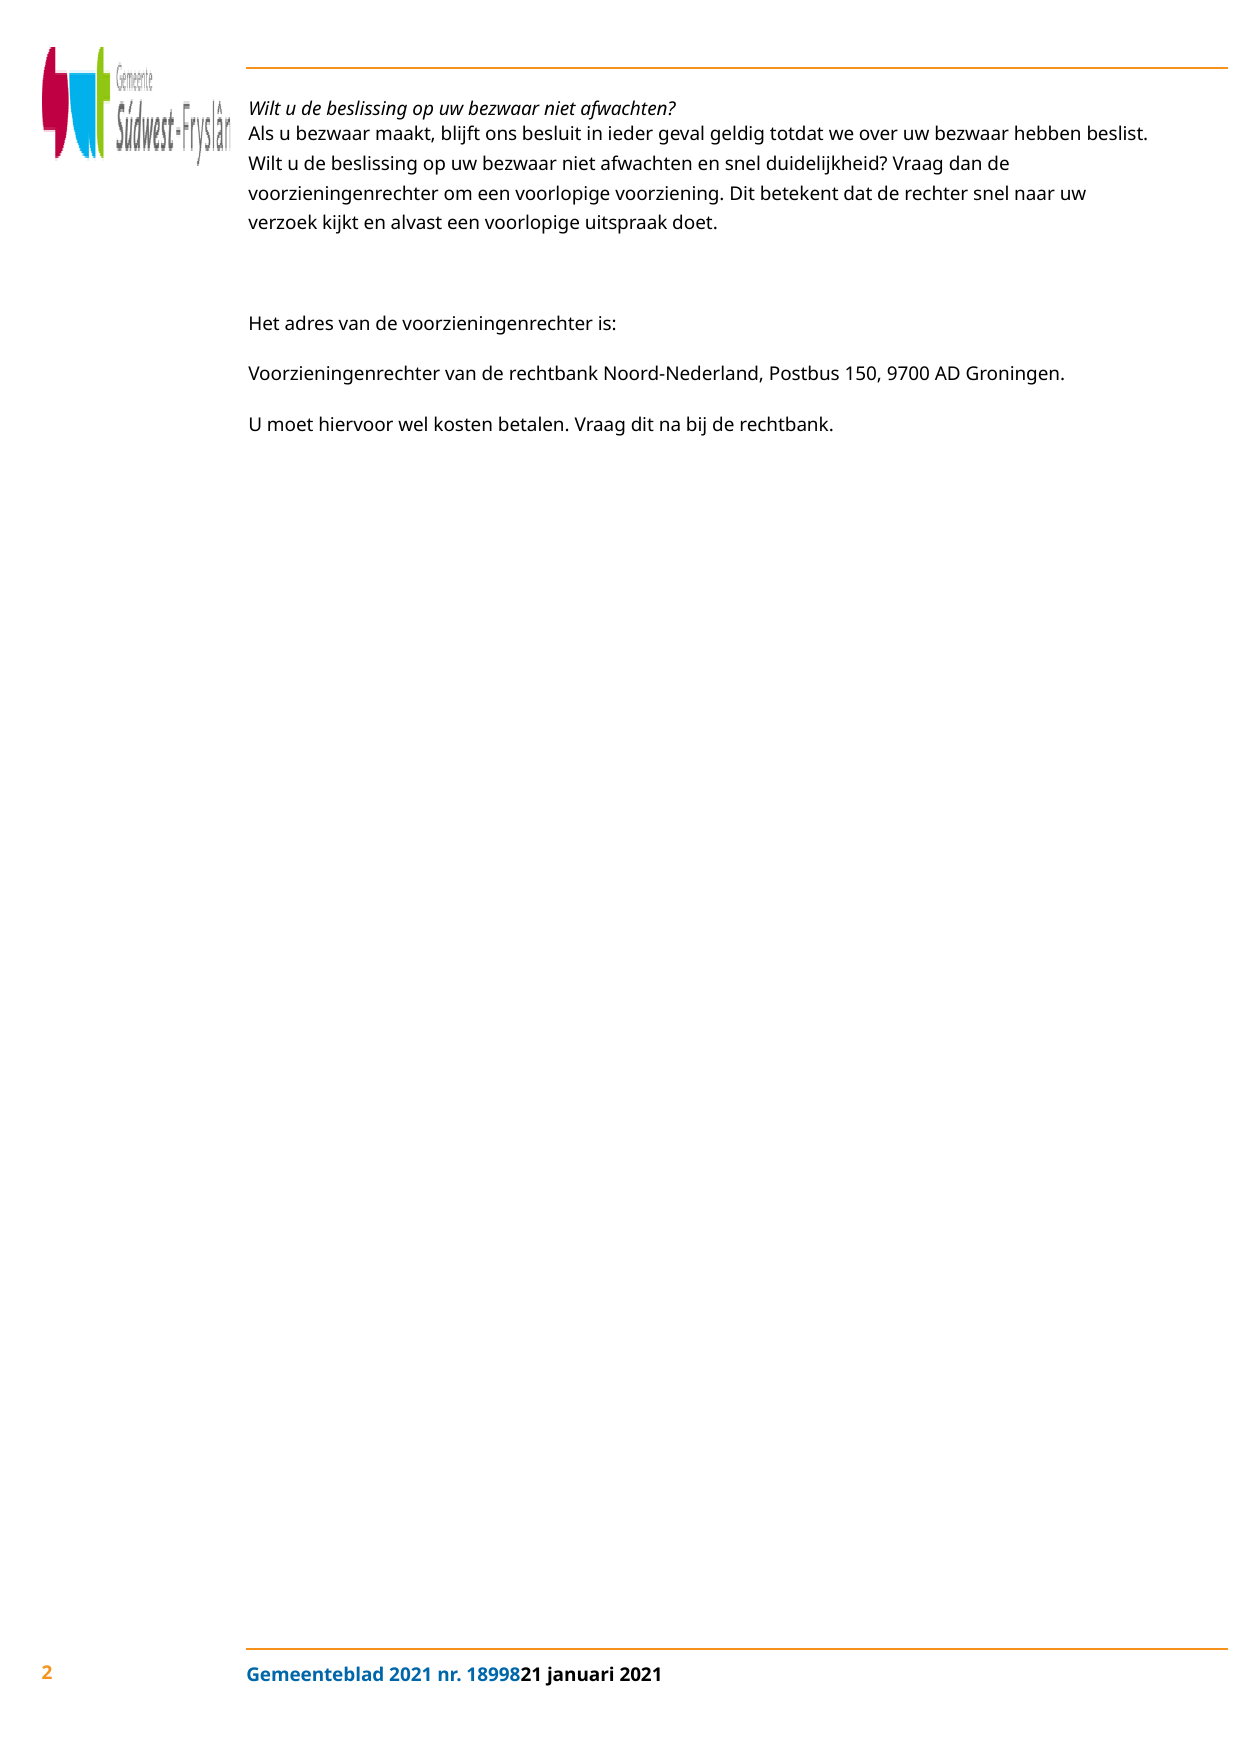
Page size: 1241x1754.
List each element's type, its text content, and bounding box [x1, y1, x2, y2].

text Het adres van de voorzieningenrechter is: [248, 310, 1152, 336]
text U moet hiervoor wel kosten betalen. Vraag dit na bij de rechtbank. [248, 411, 1152, 437]
picture [41, 47, 231, 172]
text Wilt u de beslissing op uw bezwaar niet afwachten? [248, 95, 1152, 121]
text Als u bezwaar maakt, blijft ons besluit in ieder geval geldig totdat we over uw bezwaar hebben beslist. Wilt u de beslissing op uw bezwaar niet afwachten en snel duidelijkheid? Vraag dan de voorzieningenrechter om een voorlopige voorziening. Dit betekent dat de rechter snel naar uw verzoek kijkt en alvast een voorlopige uitspraak doet. [248, 121, 1152, 235]
text Voorzieningenrechter van de rechtbank Noord-Nederland, Postbus 150, 9700 AD Groningen. [248, 361, 1152, 386]
